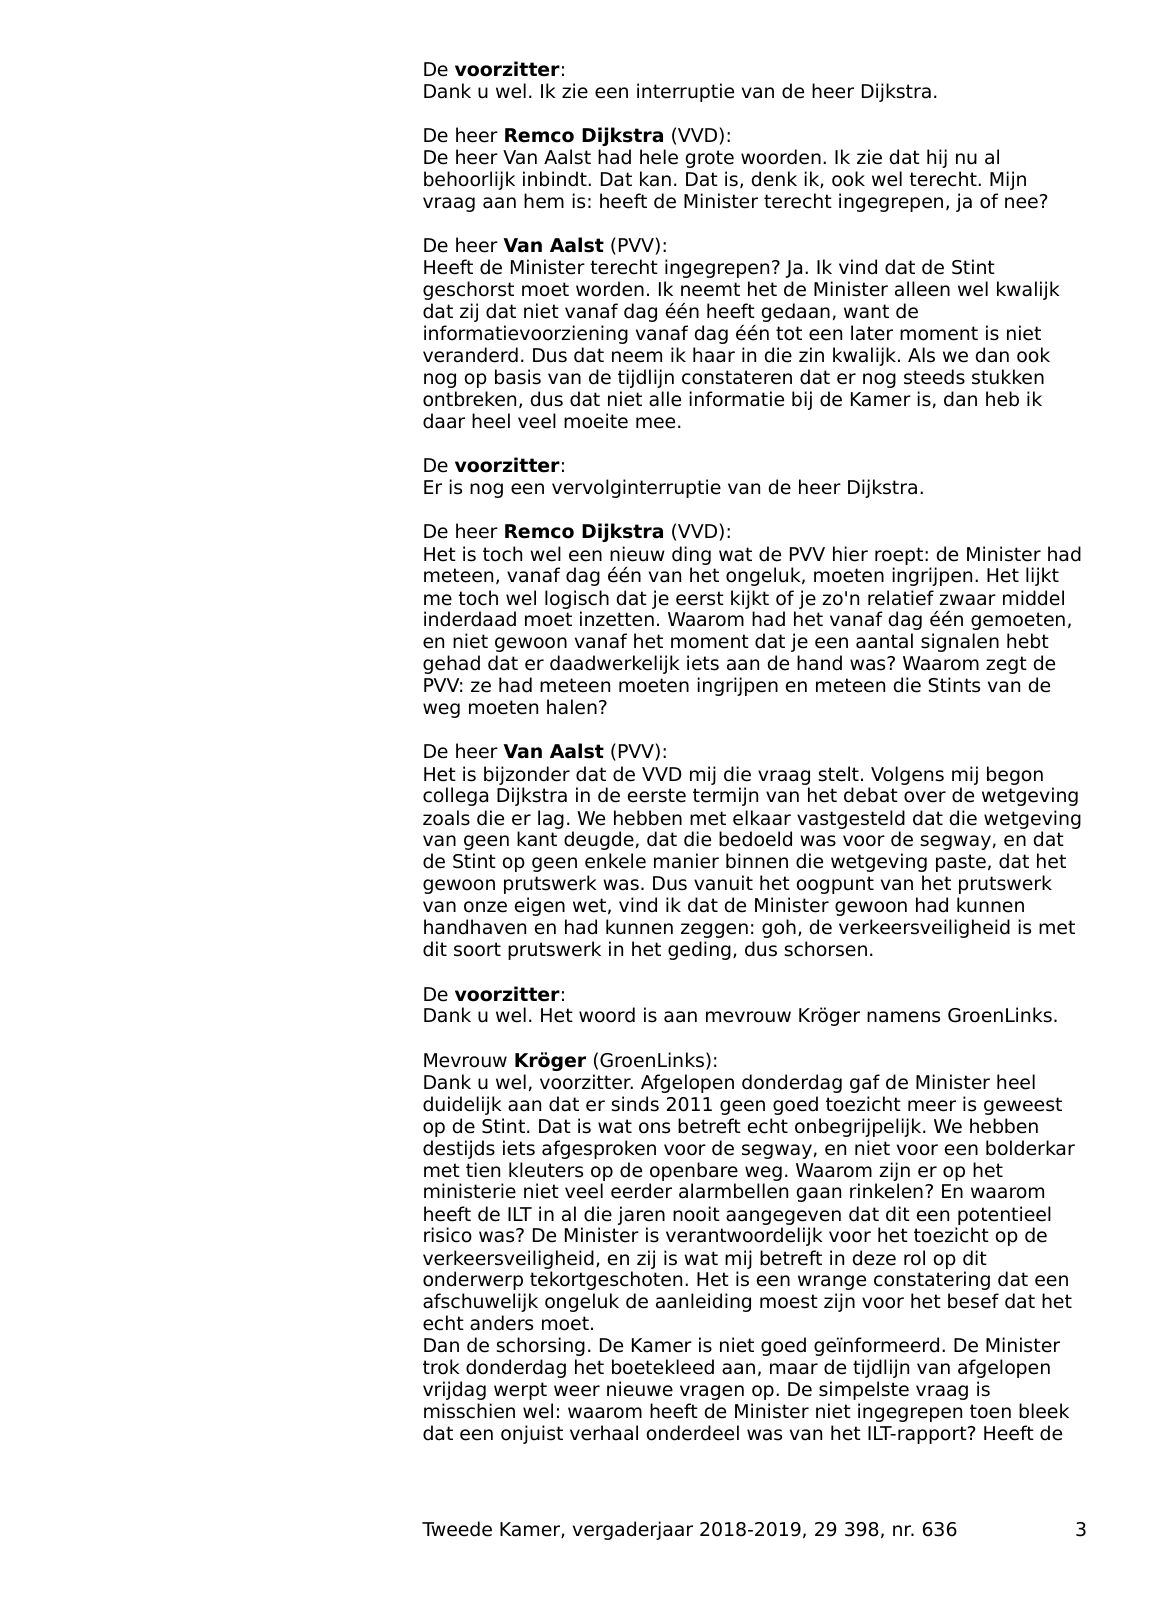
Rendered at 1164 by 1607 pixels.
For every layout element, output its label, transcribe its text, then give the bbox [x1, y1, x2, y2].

text Er is nog een vervolginterruptie van de heer Dijkstra. [422, 477, 1087, 499]
text De heer Remco Dijkstra (VVD): [422, 125, 1087, 147]
text Dank u wel. Het woord is aan mevrouw Kröger namens GroenLinks. [422, 1005, 1087, 1027]
text De heer Van Aalst had hele grote woorden. Ik zie dat hij nu al behoorlijk inbindt. Dat kan. Dat is, denk ik, ook wel terecht. Mijn vraag aan hem is: heeft de Minister terecht ingegrepen, ja of nee? [422, 147, 1087, 213]
text De voorzitter: [422, 455, 1087, 477]
text Dank u wel, voorzitter. Afgelopen donderdag gaf de Minister heel duidelijk aan dat er sinds 2011 geen goed toezicht meer is geweest op de Stint. Dat is wat ons betreft echt onbegrijpelijk. We hebben destijds iets afgesproken voor de segway, en niet voor een bolderkar met tien kleuters op de openbare weg. Waarom zijn er op het ministerie niet veel eerder alarmbellen gaan rinkelen? En waarom heeft de ILT in al die jaren nooit aangegeven dat dit een potentieel risico was? De Minister is verantwoordelijk voor het toezicht op de verkeersveiligheid, en zij is wat mij betreft in deze rol op dit onderwerp tekortgeschoten. Het is een wrange constatering dat een afschuwelijk ongeluk de aanleiding moest zijn voor het besef dat het echt anders moet. [422, 1072, 1087, 1335]
text De voorzitter: [422, 59, 1087, 81]
text De heer Van Aalst (PVV): [422, 235, 1087, 257]
text De voorzitter: [422, 983, 1087, 1005]
text De heer Remco Dijkstra (VVD): [422, 521, 1087, 543]
text Mevrouw Kröger (GroenLinks): [422, 1049, 1087, 1072]
text Heeft de Minister terecht ingegrepen? Ja. Ik vind dat de Stint geschorst moet worden. Ik neemt het de Minister alleen wel kwalijk dat zij dat niet vanaf dag één heeft gedaan, want de informatievoorziening vanaf dag één tot een later moment is niet veranderd. Dus dat neem ik haar in die zin kwalijk. Als we dan ook nog op basis van de tijdlijn constateren dat er nog steeds stukken ontbreken, dus dat niet alle informatie bij de Kamer is, dan heb ik daar heel veel moeite mee. [422, 257, 1087, 433]
text Het is toch wel een nieuw ding wat de PVV hier roept: de Minister had meteen, vanaf dag één van het ongeluk, moeten ingrijpen. Het lijkt me toch wel logisch dat je eerst kijkt of je zo'n relatief zwaar middel inderdaad moet inzetten. Waarom had het vanaf dag één gemoeten, en niet gewoon vanaf het moment dat je een aantal signalen hebt gehad dat er daadwerkelijk iets aan de hand was? Waarom zegt de PVV: ze had meteen moeten ingrijpen en meteen die Stints van de weg moeten halen? [422, 543, 1087, 719]
text Het is bijzonder dat de VVD mij die vraag stelt. Volgens mij begon collega Dijkstra in de eerste termijn van het debat over de wetgeving zoals die er lag. We hebben met elkaar vastgesteld dat die wetgeving van geen kant deugde, dat die bedoeld was voor de segway, en dat de Stint op geen enkele manier binnen die wetgeving paste, dat het gewoon prutswerk was. Dus vanuit het oogpunt van het prutswerk van onze eigen wet, vind ik dat de Minister gewoon had kunnen handhaven en had kunnen zeggen: goh, de verkeersveiligheid is met dit soort prutswerk in het geding, dus schorsen. [422, 763, 1087, 961]
text Dank u wel. Ik zie een interruptie van de heer Dijkstra. [422, 81, 1087, 103]
text Dan de schorsing. De Kamer is niet goed geïnformeerd. De Minister trok donderdag het boetekleed aan, maar de tijdlijn van afgelopen vrijdag werpt weer nieuwe vragen op. De simpelste vraag is misschien wel: waarom heeft de Minister niet ingegrepen toen bleek dat een onjuist verhaal onderdeel was van het ILT-rapport? Heeft de [422, 1335, 1087, 1445]
text De heer Van Aalst (PVV): [422, 741, 1087, 763]
